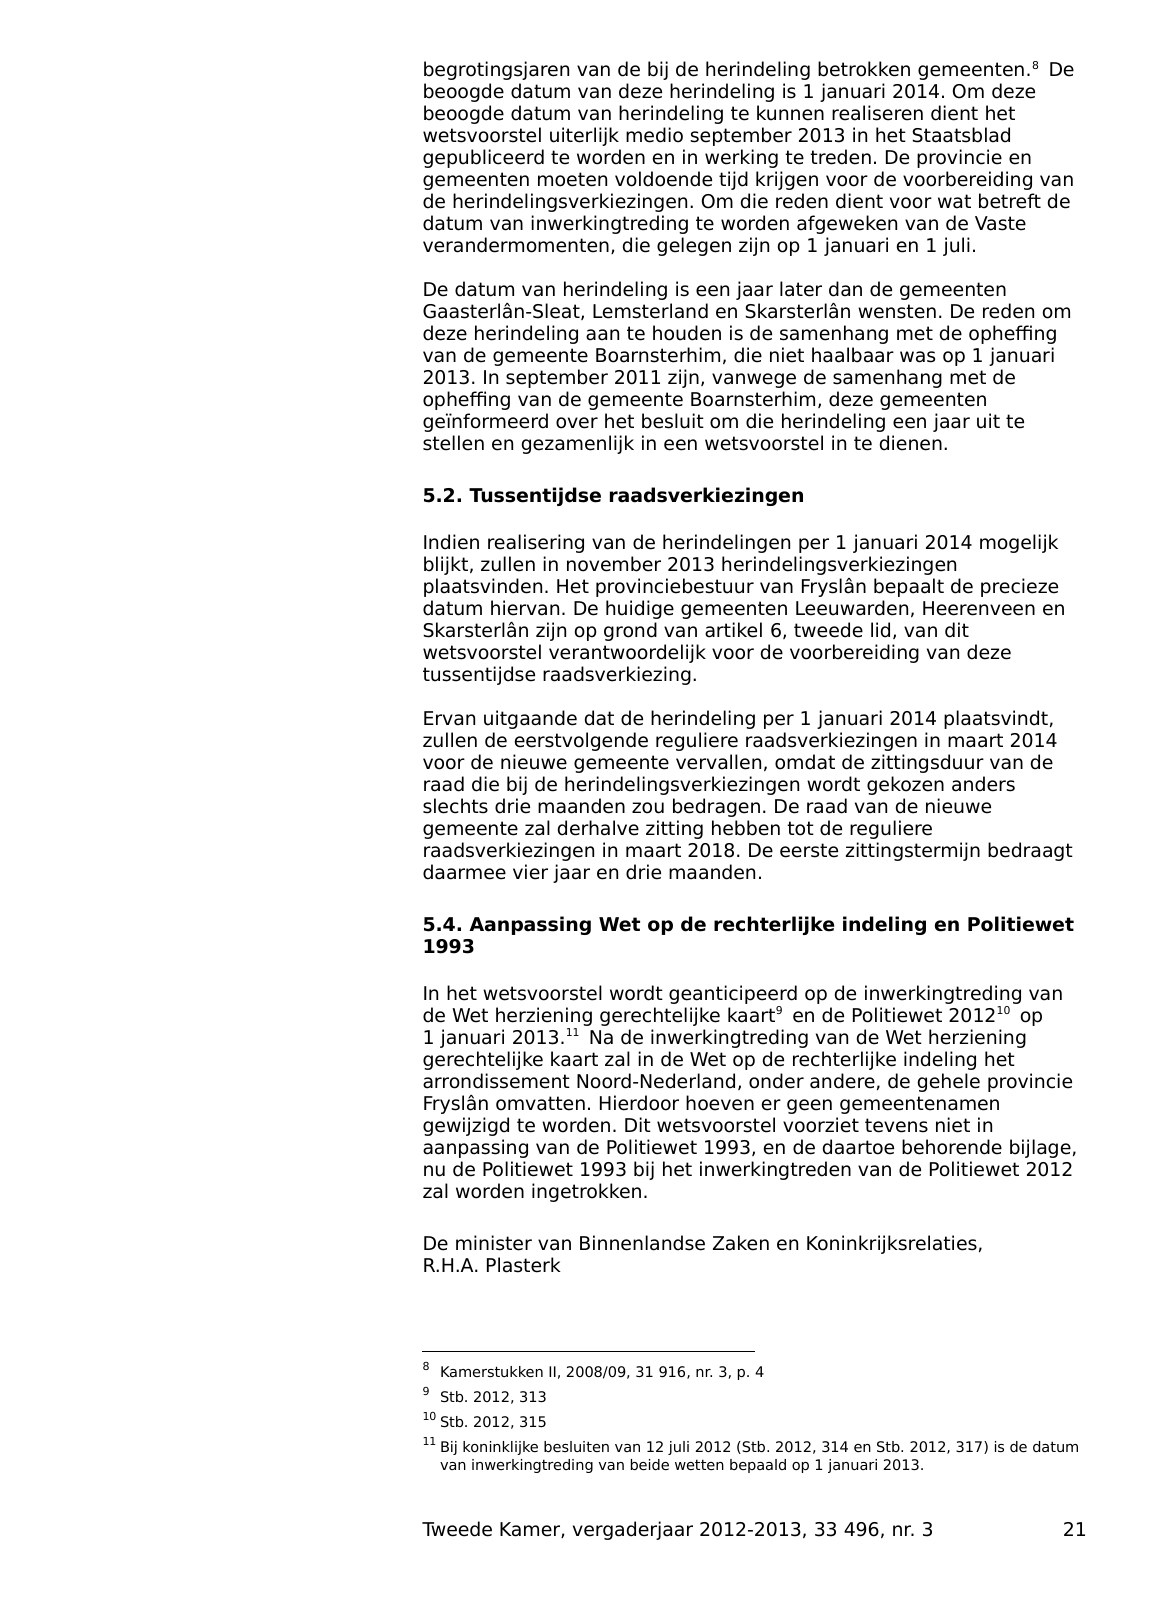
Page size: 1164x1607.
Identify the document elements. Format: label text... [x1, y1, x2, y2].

text Indien realisering van de herindelingen per 1 januari 2014 mogelijk blijkt, zullen in november 2013 herindelingsverkiezingen plaatsvinden. Het provinciebestuur van Fryslân bepaalt de precieze datum hiervan. De huidige gemeenten Leeuwarden, Heerenveen en Skarsterlân zijn op grond van artikel 6, tweede lid, van dit wetsvoorstel verantwoordelijk voor de voorbereiding van deze tussentijdse raadsverkiezing. [422, 532, 1087, 686]
text Stb. 2012, 315 [422, 1410, 1087, 1432]
text In het wetsvoorstel wordt geanticipeerd op de inwerkingtreding van de Wet herziening gerechtelijke kaart en de Politiewet 2012 op 1 januari 2013. Na de inwerkingtreding van de Wet herziening gerechtelijke kaart zal in de Wet op de rechterlijke indeling het arrondissement Noord-Nederland, onder andere, de gehele provincie Fryslân omvatten. Hierdoor hoeven er geen gemeentenamen gewijzigd te worden. Dit wetsvoorstel voorziet tevens niet in aanpassing van de Politiewet 1993, en de daartoe behorende bijlage, nu de Politiewet 1993 bij het inwerkingtreden van de Politiewet 2012 zal worden ingetrokken. [422, 983, 1087, 1202]
text Kamerstukken II, 2008/09, 31 916, nr. 3, p. 4 [422, 1360, 1087, 1382]
text De minister van Binnenlandse Zaken en Koninkrijksrelaties, R.H.A. Plasterk [422, 1232, 1087, 1276]
subtitle 5.4. Aanpassing Wet op de rechterlijke indeling en Politiewet 1993 [422, 914, 1087, 958]
text De datum van herindeling is een jaar later dan de gemeenten Gaasterlân-Sleat, Lemsterland en Skarsterlân wensten. De reden om deze herindeling aan te houden is de samenhang met de opheffing van de gemeente Boarnsterhim, die niet haalbaar was op 1 januari 2013. In september 2011 zijn, vanwege de samenhang met de opheffing van de gemeente Boarnsterhim, deze gemeenten geïnformeerd over het besluit om die herindeling een jaar uit te stellen en gezamenlijk in een wetsvoorstel in te dienen. [422, 279, 1087, 455]
text Ervan uitgaande dat de herindeling per 1 januari 2014 plaatsvindt, zullen de eerstvolgende reguliere raadsverkiezingen in maart 2014 voor de nieuwe gemeente vervallen, omdat de zittingsduur van de raad die bij de herindelingsverkiezingen wordt gekozen anders slechts drie maanden zou bedragen. De raad van de nieuwe gemeente zal derhalve zitting hebben tot de reguliere raadsverkiezingen in maart 2018. De eerste zittingstermijn bedraagt daarmee vier jaar en drie maanden. [422, 708, 1087, 884]
text Stb. 2012, 313 [422, 1385, 1087, 1407]
text begrotingsjaren van de bij de herindeling betrokken gemeenten. De beoogde datum van deze herindeling is 1 januari 2014. Om deze beoogde datum van herindeling te kunnen realiseren dient het wetsvoorstel uiterlijk medio september 2013 in het Staatsblad gepubliceerd te worden en in werking te treden. De provincie en gemeenten moeten voldoende tijd krijgen voor de voorbereiding van de herindelingsverkiezingen. Om die reden dient voor wat betreft de datum van inwerkingtreding te worden afgeweken van de Vaste verandermomenten, die gelegen zijn op 1 januari en 1 juli. [422, 59, 1087, 257]
text Bij koninklijke besluiten van 12 juli 2012 (Stb. 2012, 314 en Stb. 2012, 317) is de datum van inwerkingtreding van beide wetten bepaald op 1 januari 2013. [422, 1435, 1087, 1474]
subtitle 5.2. Tussentijdse raadsverkiezingen [422, 485, 1087, 507]
